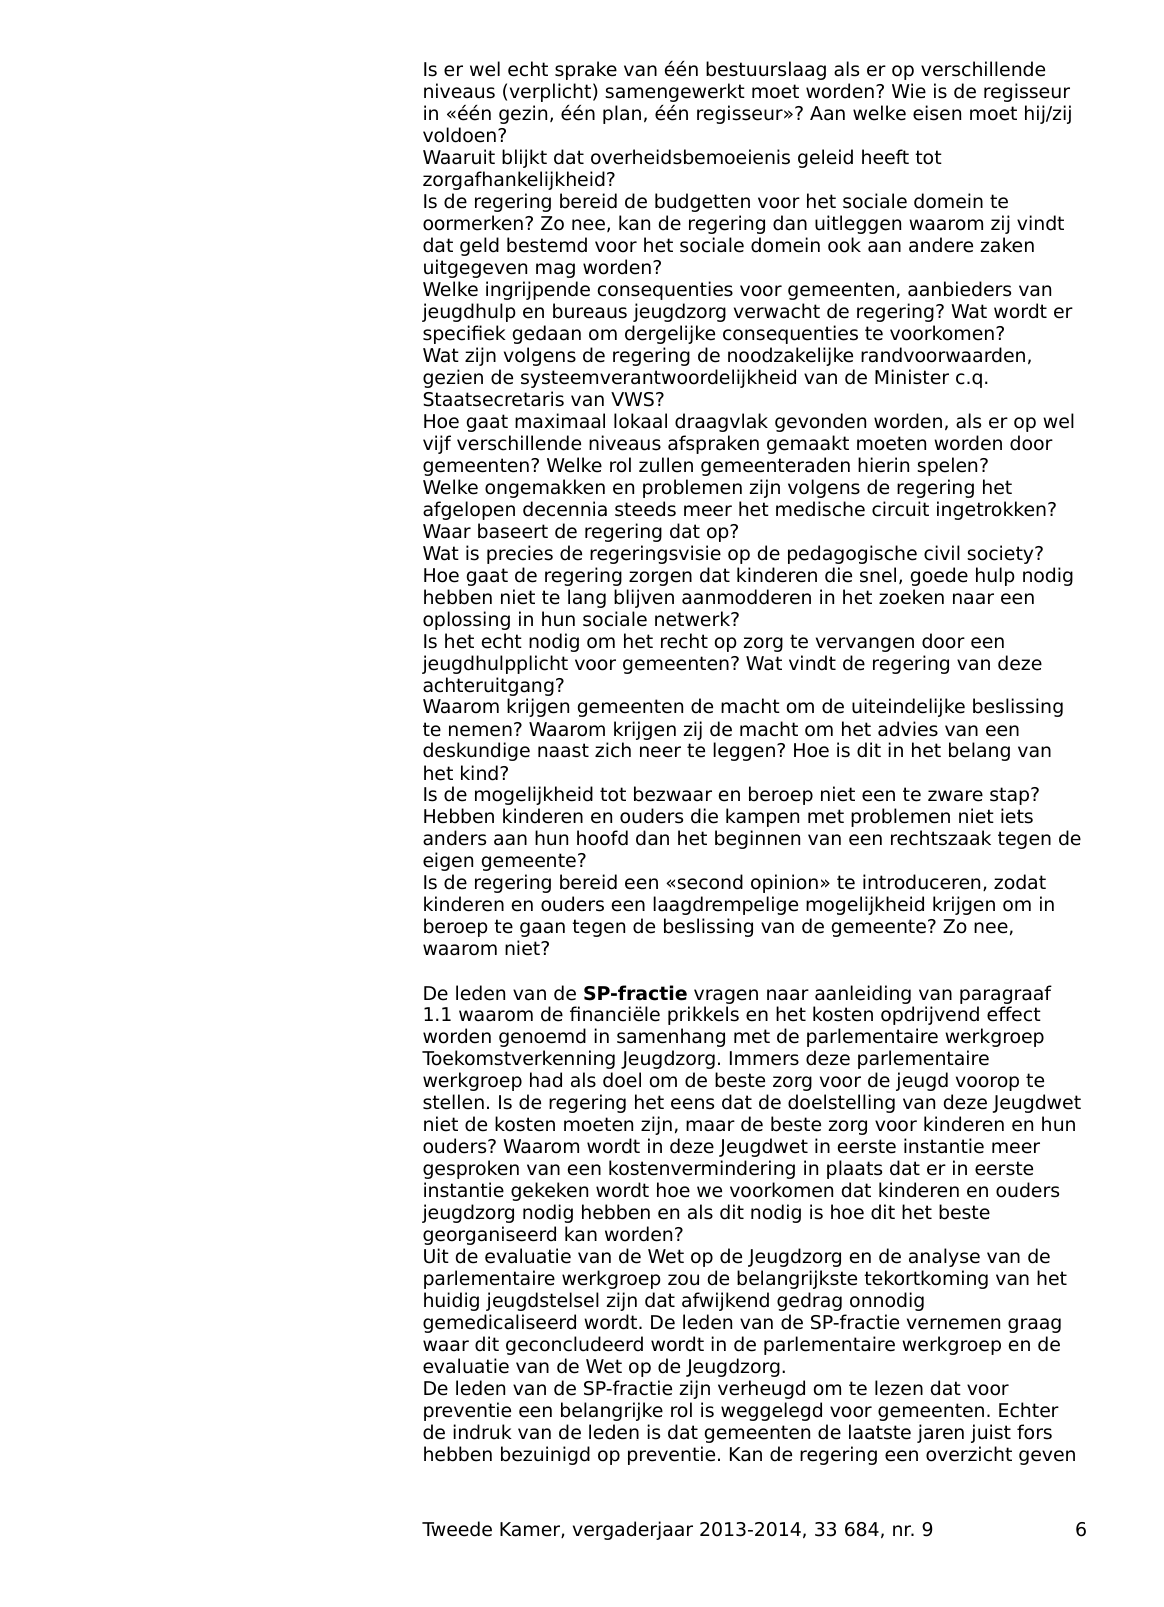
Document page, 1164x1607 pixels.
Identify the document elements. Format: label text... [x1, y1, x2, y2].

text Is het echt nodig om het recht op zorg te vervangen door een jeugdhulpplicht voor gemeenten? Wat vindt de regering van deze achteruitgang? [422, 631, 1087, 696]
text Waarom krijgen gemeenten de macht om de uiteindelijke beslissing te nemen? Waarom krijgen zij de macht om het advies van een deskundige naast zich neer te leggen? Hoe is dit in het belang van het kind? [422, 696, 1087, 784]
text Waaruit blijkt dat overheidsbemoeienis geleid heeft tot zorgafhankelijkheid? [422, 147, 1087, 191]
text Welke ongemakken en problemen zijn volgens de regering het afgelopen decennia steeds meer het medische circuit ingetrokken? Waar baseert de regering dat op? [422, 477, 1087, 543]
text Is de mogelijkheid tot bezwaar en beroep niet een te zware stap? Hebben kinderen en ouders die kampen met problemen niet iets anders aan hun hoofd dan het beginnen van een rechtszaak tegen de eigen gemeente? [422, 784, 1087, 872]
text Wat zijn volgens de regering de noodzakelijke randvoorwaarden, gezien de systeemverantwoordelijkheid van de Minister c.q. Staatsecretaris van VWS? [422, 345, 1087, 411]
text Is de regering bereid een «second opinion» te introduceren, zodat kinderen en ouders een laagdrempelige mogelijkheid krijgen om in beroep te gaan tegen de beslissing van de gemeente? Zo nee, waarom niet? [422, 872, 1087, 960]
text Hoe gaat de regering zorgen dat kinderen die snel, goede hulp nodig hebben niet te lang blijven aanmodderen in het zoeken naar een oplossing in hun sociale netwerk? [422, 564, 1087, 631]
text De leden van de SP-fractie zijn verheugd om te lezen dat voor preventie een belangrijke rol is weggelegd voor gemeenten. Echter de indruk van de leden is dat gemeenten de laatste jaren juist fors hebben bezuinigd op preventie. Kan de regering een overzicht geven [422, 1378, 1087, 1466]
text Hoe gaat maximaal lokaal draagvlak gevonden worden, als er op wel vijf verschillende niveaus afspraken gemaakt moeten worden door gemeenten? Welke rol zullen gemeenteraden hierin spelen? [422, 411, 1087, 477]
text Welke ingrijpende consequenties voor gemeenten, aanbieders van jeugdhulp en bureaus jeugdzorg verwacht de regering? Wat wordt er specifiek gedaan om dergelijke consequenties te voorkomen? [422, 279, 1087, 345]
text Is de regering bereid de budgetten voor het sociale domein te oormerken? Zo nee, kan de regering dan uitleggen waarom zij vindt dat geld bestemd voor het sociale domein ook aan andere zaken uitgegeven mag worden? [422, 191, 1087, 279]
text Is er wel echt sprake van één bestuurslaag als er op verschillende niveaus (verplicht) samengewerkt moet worden? Wie is de regisseur in «één gezin, één plan, één regisseur»? Aan welke eisen moet hij/zij voldoen? [422, 59, 1087, 147]
text Uit de evaluatie van de Wet op de Jeugdzorg en de analyse van de parlementaire werkgroep zou de belangrijkste tekortkoming van het huidig jeugdstelsel zijn dat afwijkend gedrag onnodig gemedicaliseerd wordt. De leden van de SP-fractie vernemen graag waar dit geconcludeerd wordt in de parlementaire werkgroep en de evaluatie van de Wet op de Jeugdzorg. [422, 1246, 1087, 1378]
text De leden van de SP-fractie vragen naar aanleiding van paragraaf 1.1 waarom de financiële prikkels en het kosten opdrijvend effect worden genoemd in samenhang met de parlementaire werkgroep Toekomstverkenning Jeugdzorg. Immers deze parlementaire werkgroep had als doel om de beste zorg voor de jeugd voorop te stellen. Is de regering het eens dat de doelstelling van deze Jeugdwet niet de kosten moeten zijn, maar de beste zorg voor kinderen en hun ouders? Waarom wordt in deze Jeugdwet in eerste instantie meer gesproken van een kostenvermindering in plaats dat er in eerste instantie gekeken wordt hoe we voorkomen dat kinderen en ouders jeugdzorg nodig hebben en als dit nodig is hoe dit het beste georganiseerd kan worden? [422, 982, 1087, 1246]
text Wat is precies de regeringsvisie op de pedagogische civil society? [422, 543, 1087, 564]
